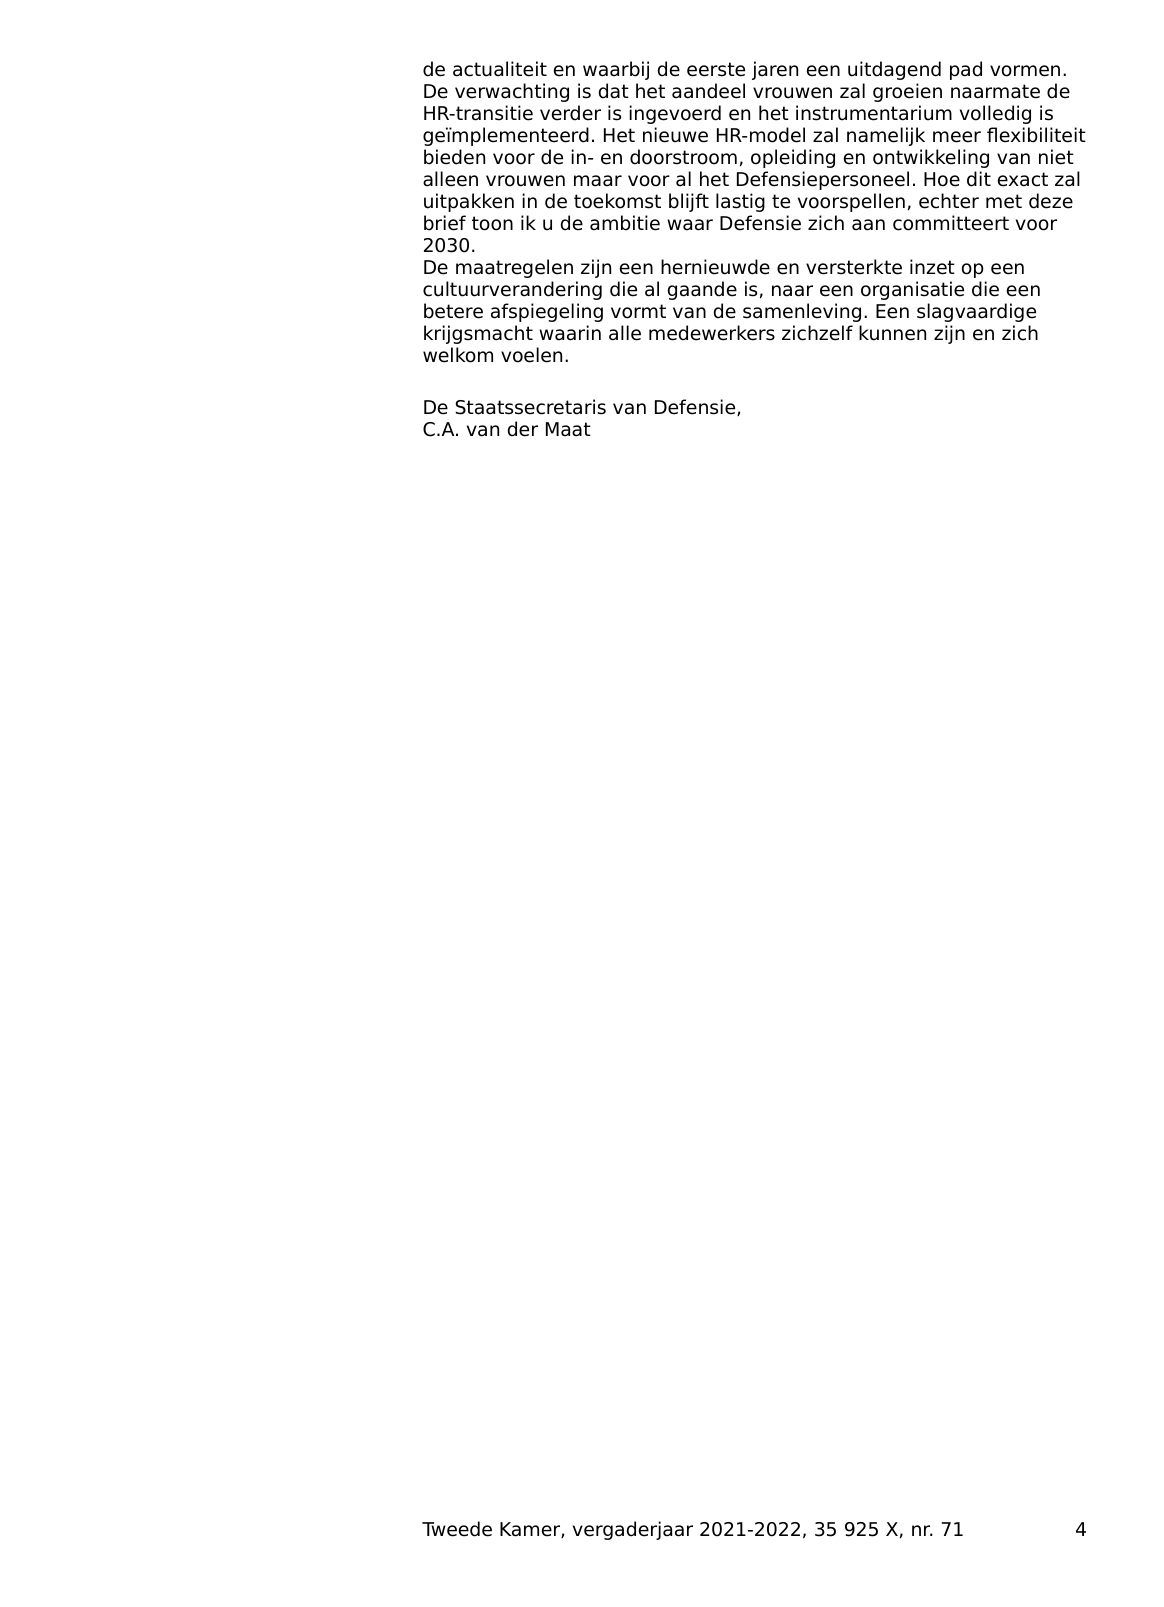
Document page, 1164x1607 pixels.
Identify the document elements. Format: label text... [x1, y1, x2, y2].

text De maatregelen zijn een hernieuwde en versterkte inzet op een cultuurverandering die al gaande is, naar een organisatie die een betere afspiegeling vormt van de samenleving. Een slagvaardige krijgsmacht waarin alle medewerkers zichzelf kunnen zijn en zich welkom voelen. [422, 257, 1087, 367]
text De Staatssecretaris van Defensie, C.A. van der Maat [422, 397, 1087, 441]
text de actualiteit en waarbij de eerste jaren een uitdagend pad vormen. De verwachting is dat het aandeel vrouwen zal groeien naarmate de HR-transitie verder is ingevoerd en het instrumentarium volledig is geïmplementeerd. Het nieuwe HR-model zal namelijk meer flexibiliteit bieden voor de in- en doorstroom, opleiding en ontwikkeling van niet alleen vrouwen maar voor al het Defensiepersoneel. Hoe dit exact zal uitpakken in de toekomst blijft lastig te voorspellen, echter met deze brief toon ik u de ambitie waar Defensie zich aan committeert voor 2030. [422, 59, 1087, 257]
